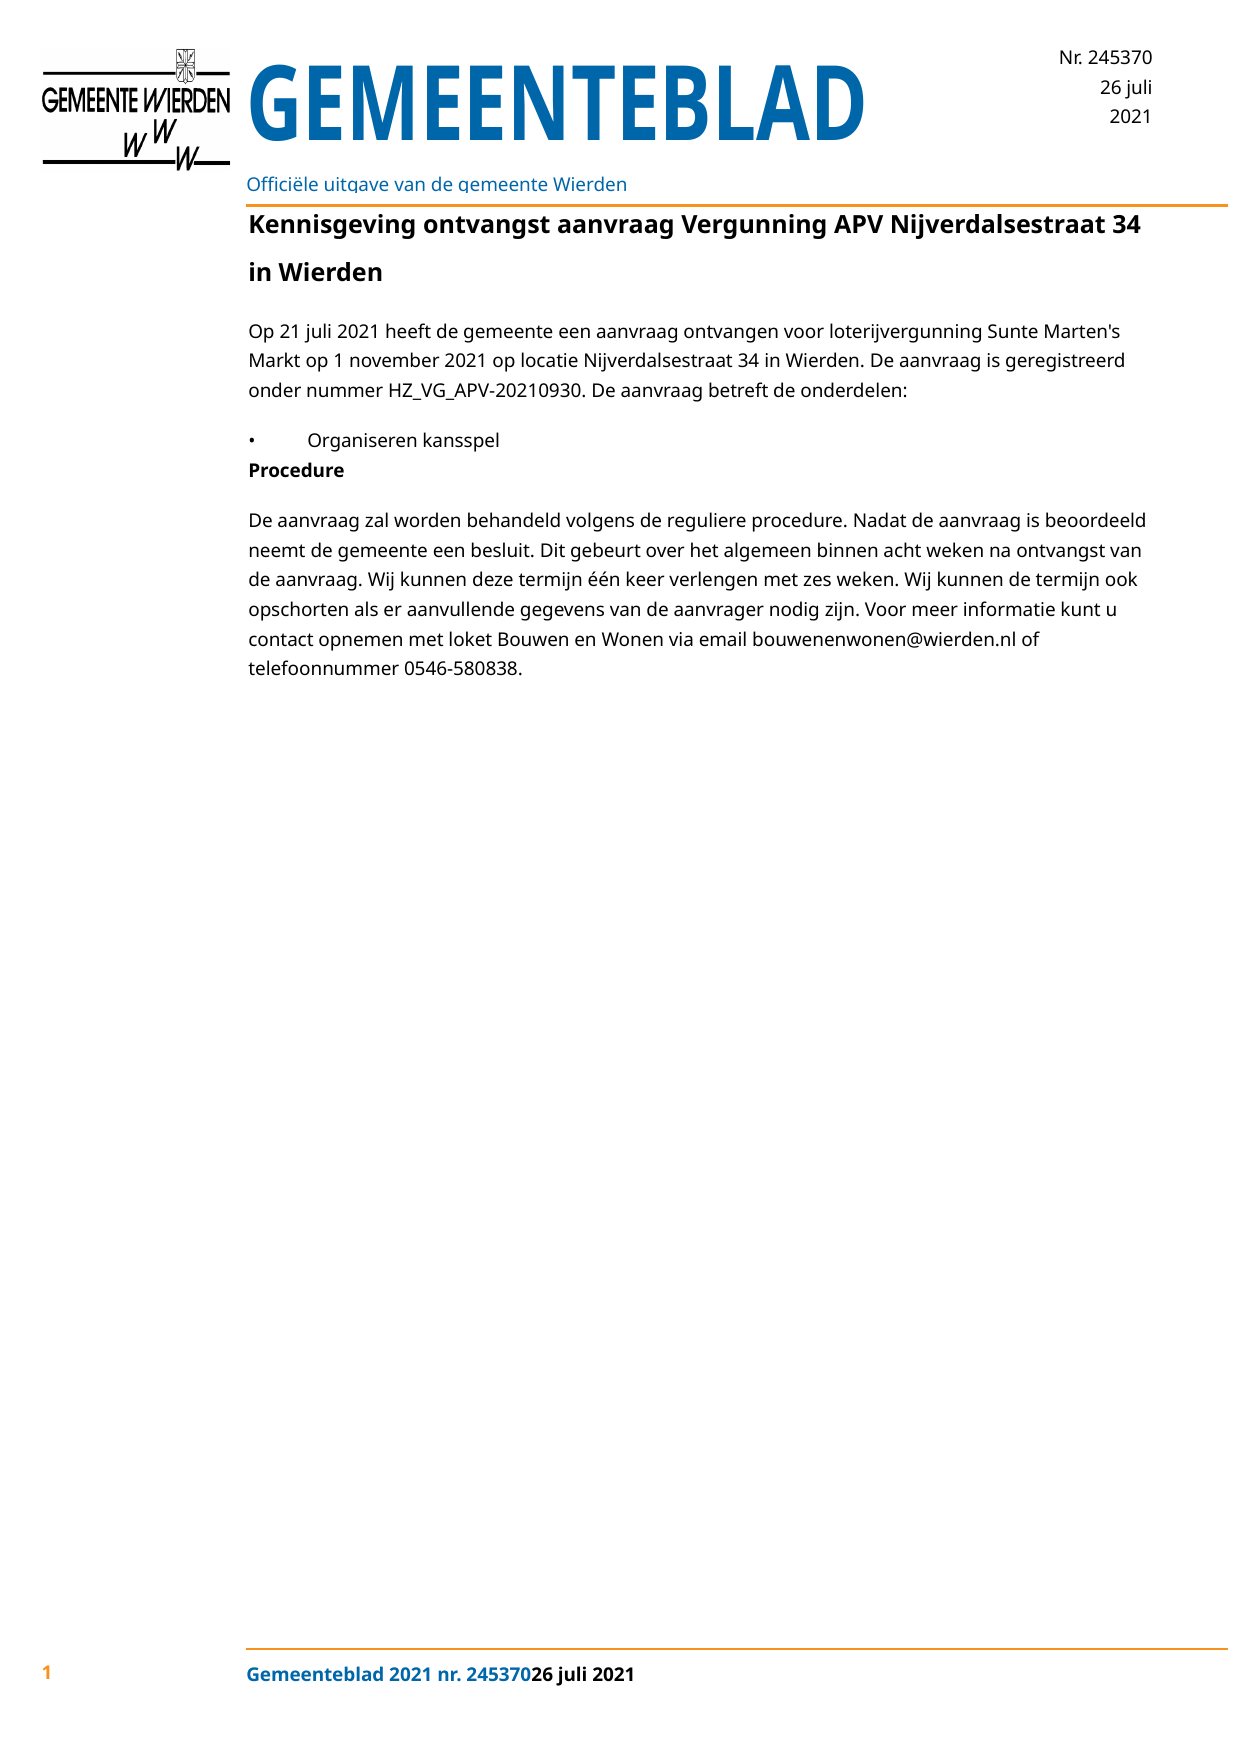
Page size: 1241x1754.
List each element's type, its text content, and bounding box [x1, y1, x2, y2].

picture [41, 47, 231, 172]
text De aanvraag zal worden behandeld volgens de reguliere procedure. Nadat de aanvraag is beoordeeld neemt de gemeente een besluit. Dit gebeurt over het algemeen binnen acht weken na ontvangst van de aanvraag. Wij kunnen deze termijn één keer verlengen met zes weken. Wij kunnen de termijn ook opschorten als er aanvullende gegevens van de aanvrager nodig zijn. Voor meer informatie kunt u contact opnemen met loket Bouwen en Wonen via email bouwenenwonen@wierden.nl of telefoonnummer 0546-580838. [248, 507, 1152, 681]
list Organiseren kansspel [248, 427, 1152, 453]
text Procedure [248, 457, 1152, 483]
text Op 21 juli 2021 heeft de gemeente een aanvraag ontvangen voor loterijvergunning Sunte Marten's Markt op 1 november 2021 op locatie Nijverdalsestraat 34 in Wierden. De aanvraag is geregistreerd onder nummer HZ_VG_APV-20210930. De aanvraag betreft de onderdelen: [248, 318, 1152, 403]
text Kennisgeving ontvangst aanvraag Vergunning APV Nijverdalsestraat 34 in Wierden [248, 207, 1152, 288]
